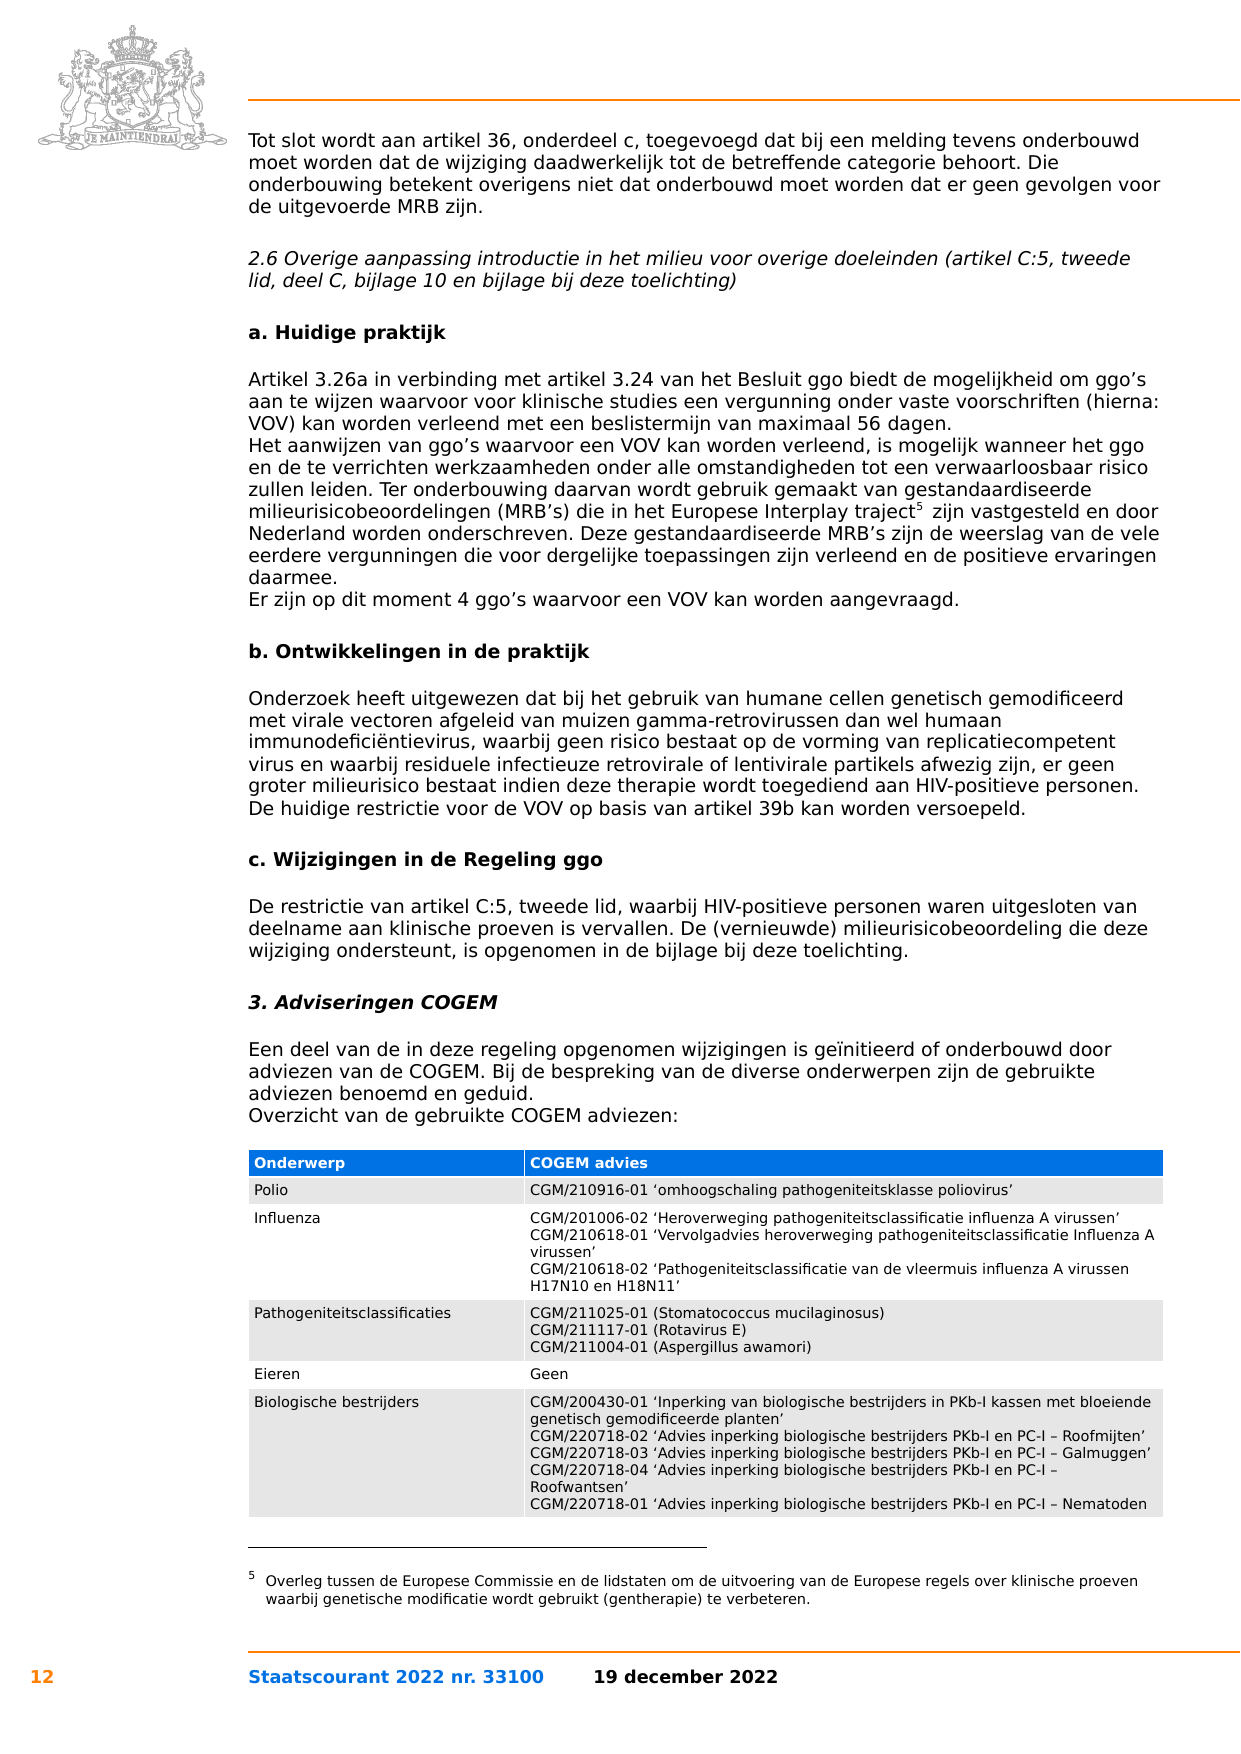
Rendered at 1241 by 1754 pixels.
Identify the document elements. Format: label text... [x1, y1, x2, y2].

text De restrictie van artikel C:5, tweede lid, waarbij HIV-positieve personen waren uitgesloten van deelname aan klinische proeven is vervallen. De (vernieuwde) milieurisicobeoordeling die deze wijziging ondersteunt, is opgenomen in de bijlage bij deze toelichting. [248, 896, 1163, 962]
subtitle c. Wijzigingen in de Regeling ggo [248, 849, 1163, 871]
table_cell Geen [525, 1362, 1163, 1388]
table_cell Eieren [249, 1362, 524, 1388]
text Er zijn op dit moment 4 ggo’s waarvoor een VOV kan worden aangevraagd. [248, 588, 1163, 611]
table_cell Biologische bestrijders [249, 1389, 524, 1517]
table_cell CGM/200430-01 ‘Inperking van biologische bestrijders in PKb-I kassen met bloeiende genetisch gemodificeerde planten’ CGM/220718-02 ‘Advies inperking biologische bestrijders PKb-I en PC-I – Roofmijten’ CGM/220718-03 ‘Advies inperking biologische bestrijders PKb-I en PC-I – Galmuggen’ CGM/220718-04 ‘Advies inperking biologische bestrijders PKb-I en PC-I – Roofwantsen’ CGM/220718-01 ‘Advies inperking biologische bestrijders PKb-I en PC-I – Nematoden [525, 1389, 1163, 1517]
table_cell Influenza [249, 1205, 524, 1299]
table_cell Polio [249, 1178, 524, 1204]
table_cell Pathogeniteitsclassificaties [249, 1300, 524, 1361]
picture [38, 25, 227, 150]
subtitle 2.6 Overige aanpassing introductie in het milieu voor overige doeleinden (artikel C:5, tweede lid, deel C, bijlage 10 en bijlage bij deze toelichting) [248, 248, 1163, 292]
table_header COGEM advies [525, 1150, 1163, 1176]
text Overzicht van de gebruikte COGEM adviezen: [248, 1105, 1163, 1127]
text Het aanwijzen van ggo’s waarvoor een VOV kan worden verleend, is mogelijk wanneer het ggo en de te verrichten werkzaamheden onder alle omstandigheden tot een verwaarloosbaar risico zullen leiden. Ter onderbouwing daarvan wordt gebruik gemaakt van gestandaardiseerde milieurisicobeoordelingen (MRB’s) die in het Europese Interplay traject zijn vastgesteld en door Nederland worden onderschreven. Deze gestandaardiseerde MRB’s zijn de weerslag van de vele eerdere vergunningen die voor dergelijke toepassingen zijn verleend en de positieve ervaringen daarmee. [248, 435, 1163, 588]
table_cell CGM/211025-01 (Stomatococcus mucilaginosus) CGM/211117-01 (Rotavirus E) CGM/211004-01 (Aspergillus awamori) [525, 1300, 1163, 1361]
text Overleg tussen de Europese Commissie en de lidstaten om de uitvoering van de Europese regels over klinische proeven waarbij genetische modificatie wordt gebruikt (gentherapie) te verbeteren. [248, 1569, 1163, 1608]
subtitle b. Ontwikkelingen in de praktijk [248, 641, 1163, 662]
text Een deel van de in deze regeling opgenomen wijzigingen is geïnitieerd of onderbouwd door adviezen van de COGEM. Bij de bespreking van de diverse onderwerpen zijn de gebruikte adviezen benoemd en geduid. [248, 1039, 1163, 1105]
text Tot slot wordt aan artikel 36, onderdeel c, toegevoegd dat bij een melding tevens onderbouwd moet worden dat de wijziging daadwerkelijk tot de betreffende categorie behoort. Die onderbouwing betekent overigens niet dat onderbouwd moet worden dat er geen gevolgen voor de uitgevoerde MRB zijn. [248, 130, 1163, 218]
table_cell CGM/210916-01 ‘omhoogschaling pathogeniteitsklasse poliovirus’ [525, 1178, 1163, 1204]
subtitle a. Huidige praktijk [248, 322, 1163, 344]
table_cell CGM/201006-02 ‘Heroverweging pathogeniteitsclassificatie influenza A virussen’ CGM/210618-01 ‘Vervolgadvies heroverweging pathogeniteitsclassificatie Influenza A virussen’ CGM/210618-02 ‘Pathogeniteitsclassificatie van de vleermuis influenza A virussen H17N10 en H18N11’ [525, 1205, 1163, 1299]
subtitle 3. Adviseringen COGEM [248, 992, 1163, 1014]
table_header Onderwerp [249, 1150, 524, 1176]
text Artikel 3.26a in verbinding met artikel 3.24 van het Besluit ggo biedt de mogelijkheid om ggo’s aan te wijzen waarvoor voor klinische studies een vergunning onder vaste voorschriften (hierna: VOV) kan worden verleend met een beslistermijn van maximaal 56 dagen. [248, 369, 1163, 435]
text Onderzoek heeft uitgewezen dat bij het gebruik van humane cellen genetisch gemodificeerd met virale vectoren afgeleid van muizen gamma-retrovirussen dan wel humaan immunodeficiëntievirus, waarbij geen risico bestaat op de vorming van replicatiecompetent virus en waarbij residuele infectieuze retrovirale of lentivirale partikels afwezig zijn, er geen groter milieurisico bestaat indien deze therapie wordt toegediend aan HIV-positieve personen. De huidige restrictie voor de VOV op basis van artikel 39b kan worden versoepeld. [248, 687, 1163, 819]
